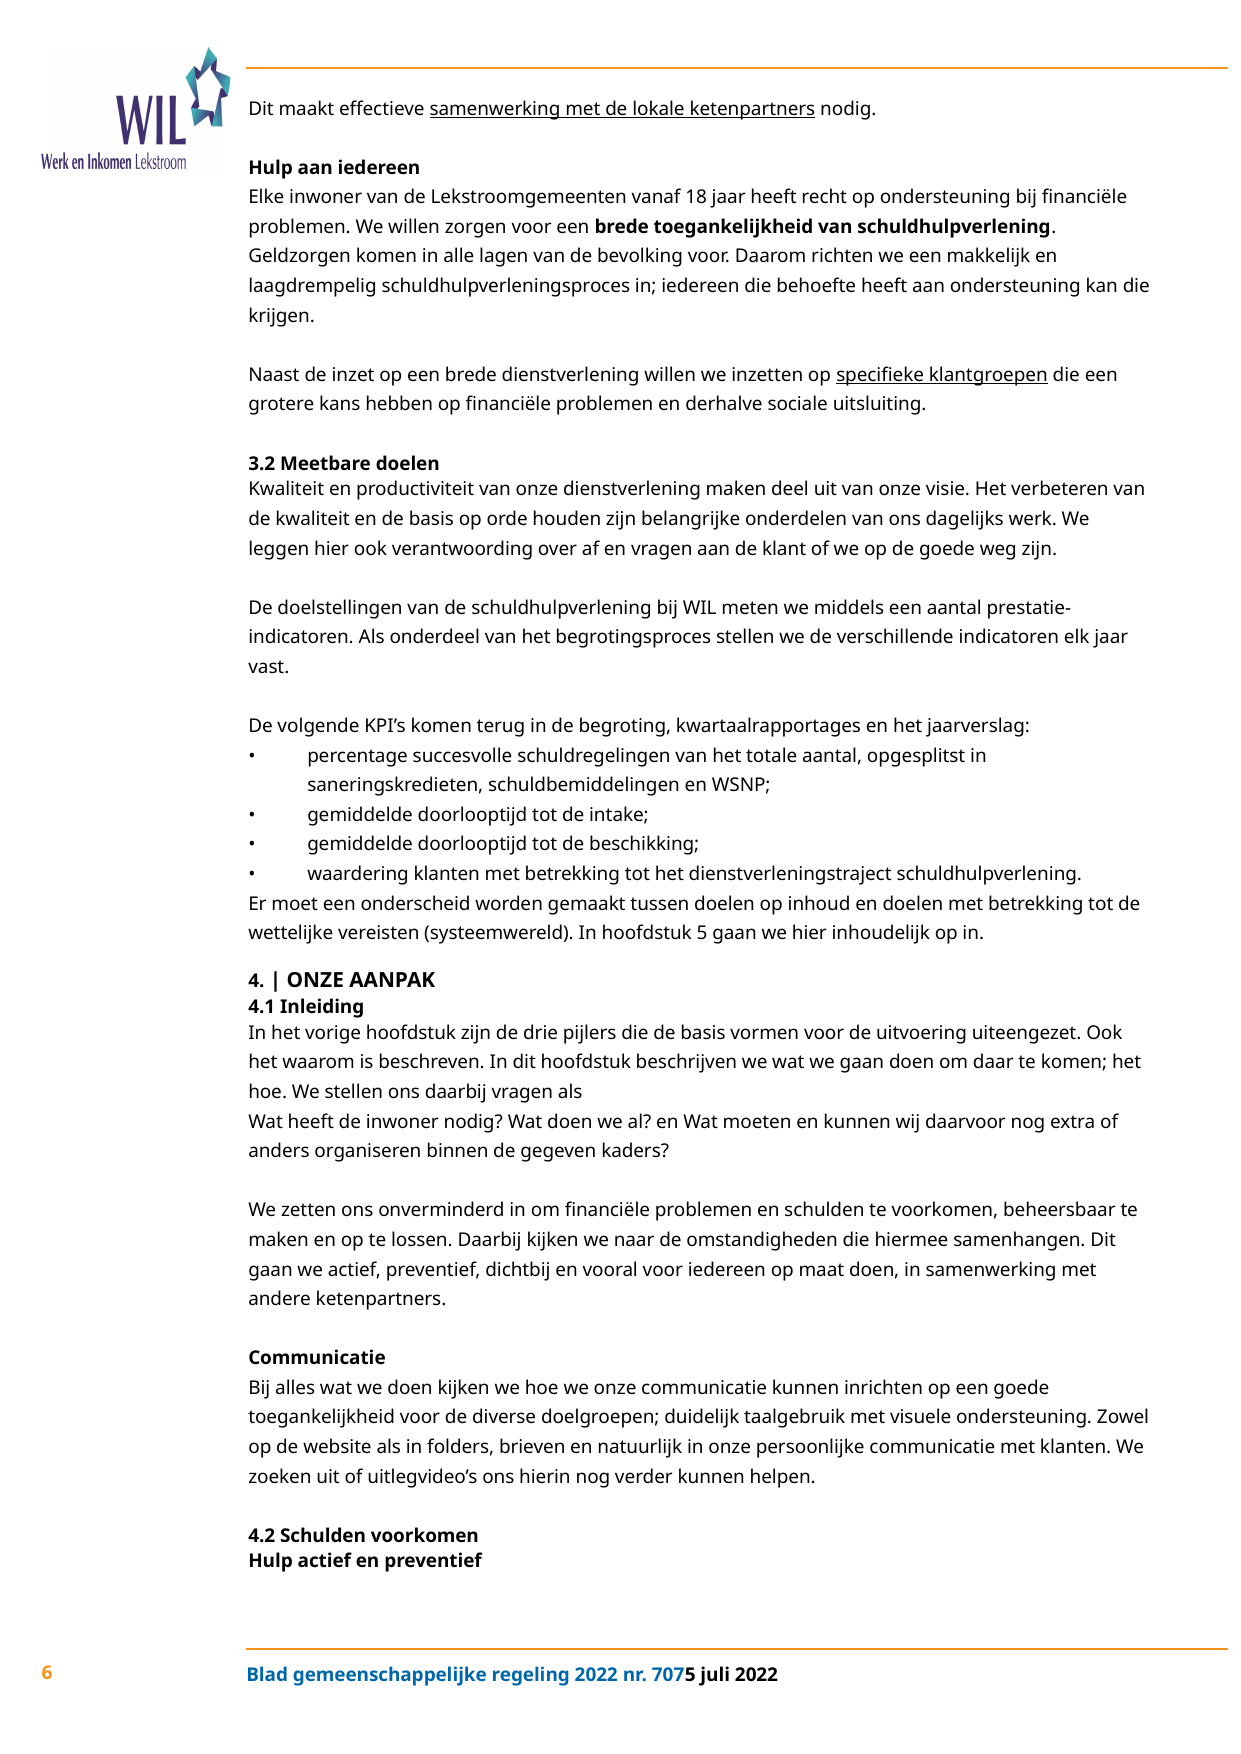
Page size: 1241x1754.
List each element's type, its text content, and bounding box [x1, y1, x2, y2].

text 4.1 Inleiding [248, 993, 1152, 1019]
list percentage succesvolle schuldregelingen van het totale aantal, opgesplitst in saneringskredieten, schuldbemiddelingen en WSNP; [248, 742, 1152, 797]
text Naast de inzet op een brede dienstverlening willen we inzetten op specifieke klantgroepen die een grotere kans hebben op financiële problemen en derhalve sociale uitsluiting. [248, 361, 1152, 416]
list gemiddelde doorlooptijd tot de beschikking; [248, 831, 1152, 856]
text Kwaliteit en productiviteit van onze dienstverlening maken deel uit van onze visie. Het verbeteren van de kwaliteit en de basis op orde houden zijn belangrijke onderdelen van ons dagelijks werk. We leggen hier ook verantwoording over af en vragen aan de klant of we op de goede weg zijn. [248, 476, 1152, 560]
text De doelstellingen van de schuldhulpverlening bij WIL meten we middels een aantal prestatie-indicatoren. Als onderdeel van het begrotingsproces stellen we de verschillende indicatoren elk jaar vast. [248, 594, 1152, 679]
text Bij alles wat we doen kijken we hoe we onze communicatie kunnen inrichten op een goede toegankelijkheid voor de diverse doelgroepen; duidelijk taalgebruik met visuele ondersteuning. Zowel op de website als in folders, brieven en natuurlijk in onze persoonlijke communicatie met klanten. We zoeken uit of uitlegvideo’s ons hierin nog verder kunnen helpen. [248, 1374, 1152, 1488]
text 4.2 Schulden voorkomen [248, 1522, 1152, 1548]
text Hulp aan iedereen [248, 154, 1152, 180]
text De volgende KPI’s komen terug in de begroting, kwartaalrapportages en het jaarverslag: [248, 712, 1152, 738]
text Communicatie [248, 1344, 1152, 1370]
picture [41, 47, 231, 172]
text Elke inwoner van de Lekstroomgemeenten vanaf 18 jaar heeft recht op ondersteuning bij financiële problemen. We willen zorgen voor een brede toegankelijkheid van schuldhulpverlening. Geldzorgen komen in alle lagen van de bevolking voor. Daarom richten we een makkelijk en laagdrempelig schuldhulpverleningsproces in; iedereen die behoefte heeft aan ondersteuning kan die krijgen. [248, 183, 1152, 328]
text In het vorige hoofdstuk zijn de drie pijlers die de basis vormen voor de uitvoering uiteengezet. Ook het waarom is beschreven. In dit hoofdstuk beschrijven we wat we gaan doen om daar te komen; het hoe. We stellen ons daarbij vragen als [248, 1019, 1152, 1104]
text We zetten ons onverminderd in om financiële problemen en schulden te voorkomen, beheersbaar te maken en op te lossen. Daarbij kijken we naar de omstandigheden die hiermee samenhangen. Dit gaan we actief, preventief, dichtbij en vooral voor iedereen op maat doen, in samenwerking met andere ketenpartners. [248, 1197, 1152, 1311]
text 4. | ONZE AANPAK [248, 965, 1152, 993]
list waardering klanten met betrekking tot het dienstverleningstraject schuldhulpverlening. [248, 860, 1152, 886]
text Wat heeft de inwoner nodig? Wat doen we al? en Wat moeten en kunnen wij daarvoor nog extra of anders organiseren binnen de gegeven kaders? [248, 1108, 1152, 1163]
text Dit maakt effectieve samenwerking met de lokale ketenpartners nodig. [248, 95, 1152, 121]
list gemiddelde doorlooptijd tot de intake; [248, 801, 1152, 827]
text 3.2 Meetbare doelen [248, 450, 1152, 476]
text Hulp actief en preventief [248, 1548, 1152, 1573]
text Er moet een onderscheid worden gemaakt tussen doelen op inhoud en doelen met betrekking tot de wettelijke vereisten (systeemwereld). In hoofdstuk 5 gaan we hier inhoudelijk op in. [248, 890, 1152, 945]
